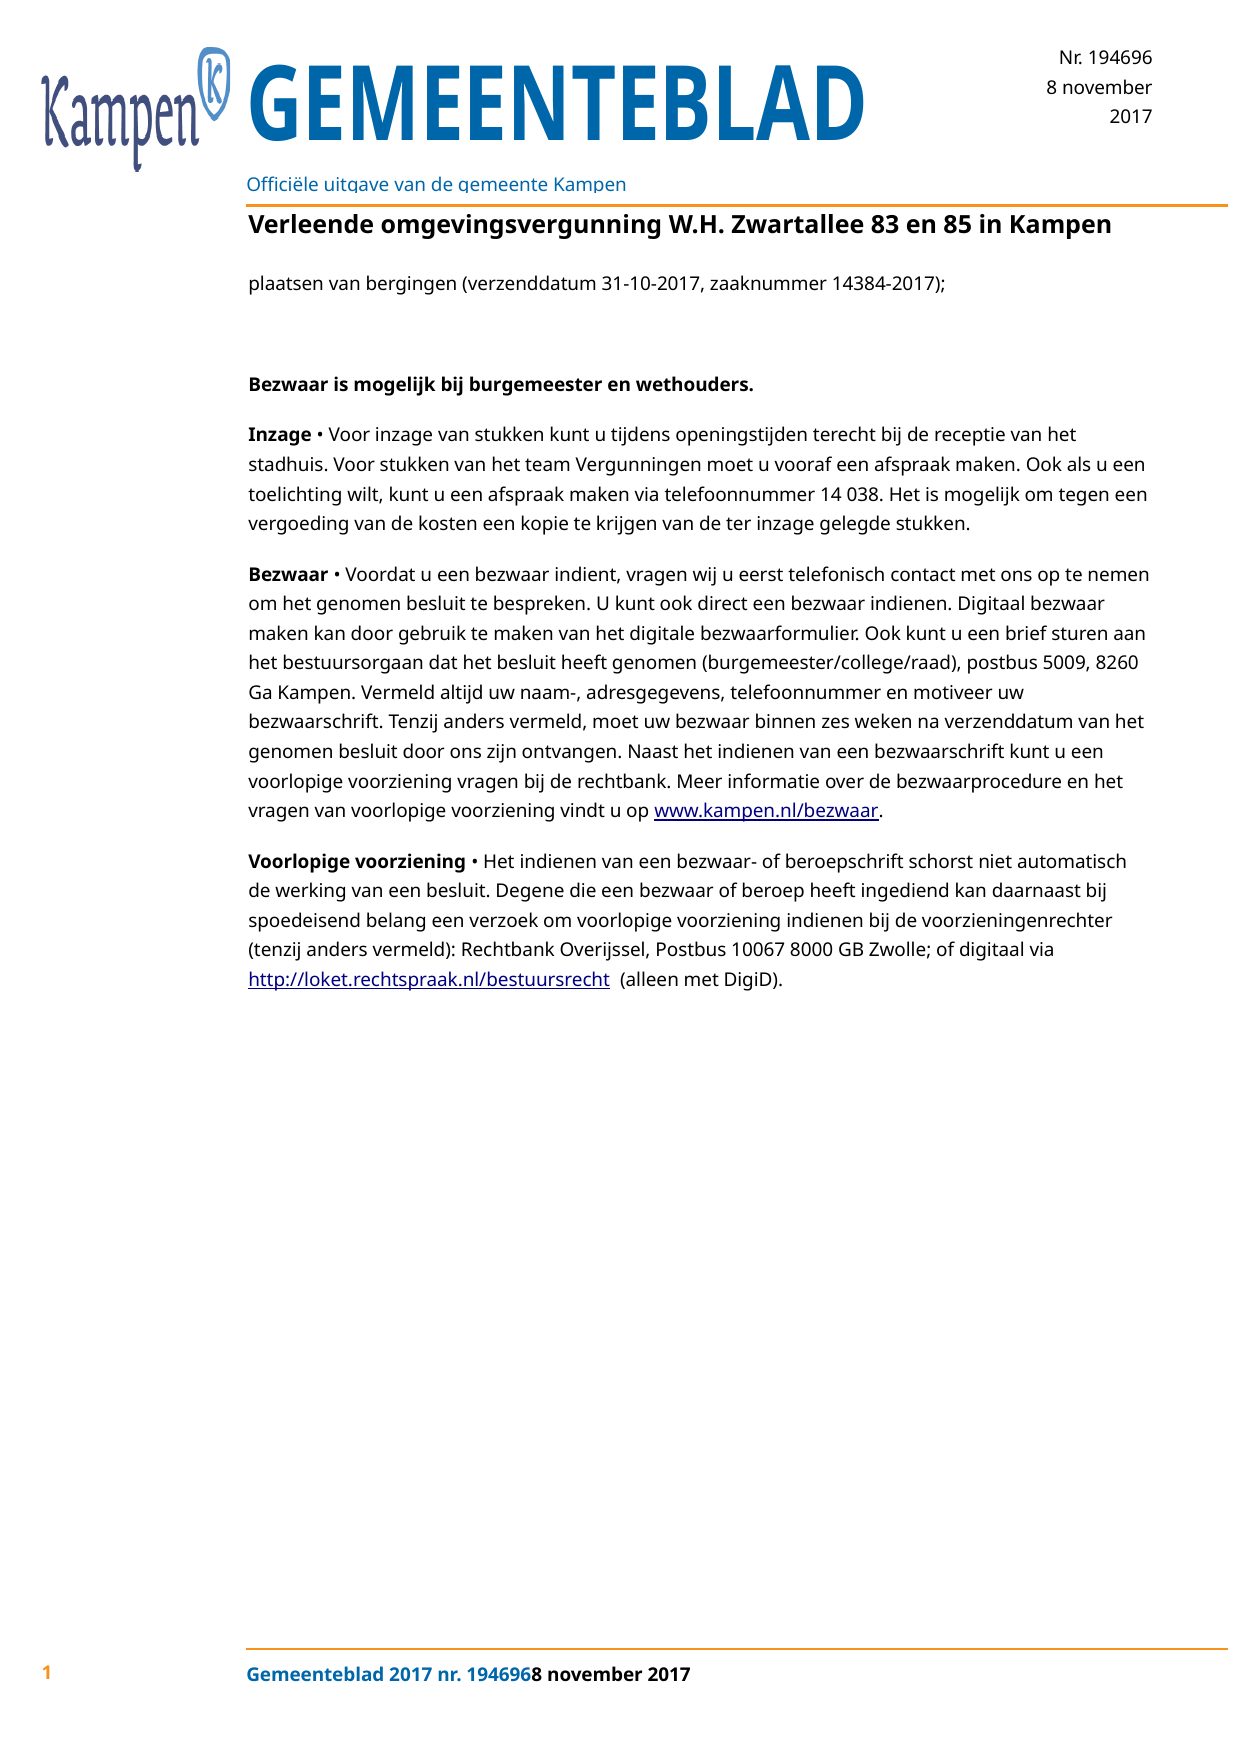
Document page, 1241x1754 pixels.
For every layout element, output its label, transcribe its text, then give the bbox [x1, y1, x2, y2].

text Verleende omgevingsvergunning W.H. Zwartallee 83 en 85 in Kampen [248, 207, 1152, 241]
text plaatsen van bergingen (verzenddatum 31-10-2017, zaaknummer 14384-2017); [248, 270, 1152, 296]
text Voorlopige voorziening • Het indienen van een bezwaar- of beroepschrift schorst niet automatisch de werking van een besluit. Degene die een bezwaar of beroep heeft ingediend kan daarnaast bij spoedeisend belang een verzoek om voorlopige voorziening indienen bij de voorzieningenrechter (tenzij anders vermeld): Rechtbank Overijssel, Postbus 10067 8000 GB Zwolle; of digitaal via http://loket.rechtspraak.nl/bestuursrecht (alleen met DigiD). [248, 848, 1152, 992]
text Inzage • Voor inzage van stukken kunt u tijdens openingstijden terecht bij de receptie van het stadhuis. Voor stukken van het team Vergunningen moet u vooraf een afspraak maken. Ook als u een toelichting wilt, kunt u een afspraak maken via telefoonnummer 14 038. Het is mogelijk om tegen een vergoeding van de kosten een kopie te krijgen van de ter inzage gelegde stukken. [248, 422, 1152, 536]
text Bezwaar • Voordat u een bezwaar indient, vragen wij u eerst telefonisch contact met ons op te nemen om het genomen besluit te bespreken. U kunt ook direct een bezwaar indienen. Digitaal bezwaar maken kan door gebruik te maken van het digitale bezwaarformulier. Ook kunt u een brief sturen aan het bestuursorgaan dat het besluit heeft genomen (burgemeester/college/raad), postbus 5009, 8260 Ga Kampen. Vermeld altijd uw naam-, adresgegevens, telefoonnummer en motiveer uw bezwaarschrift. Tenzij anders vermeld, moet uw bezwaar binnen zes weken na verzenddatum van het genomen besluit door ons zijn ontvangen. Naast het indienen van een bezwaarschrift kunt u een voorlopige voorziening vragen bij de rechtbank. Meer informatie over de bezwaarprocedure en het vragen van voorlopige voorziening vindt u op www.kampen.nl/bezwaar. [248, 561, 1152, 823]
text Bezwaar is mogelijk bij burgemeester en wethouders. [248, 371, 1152, 397]
picture [41, 47, 231, 172]
